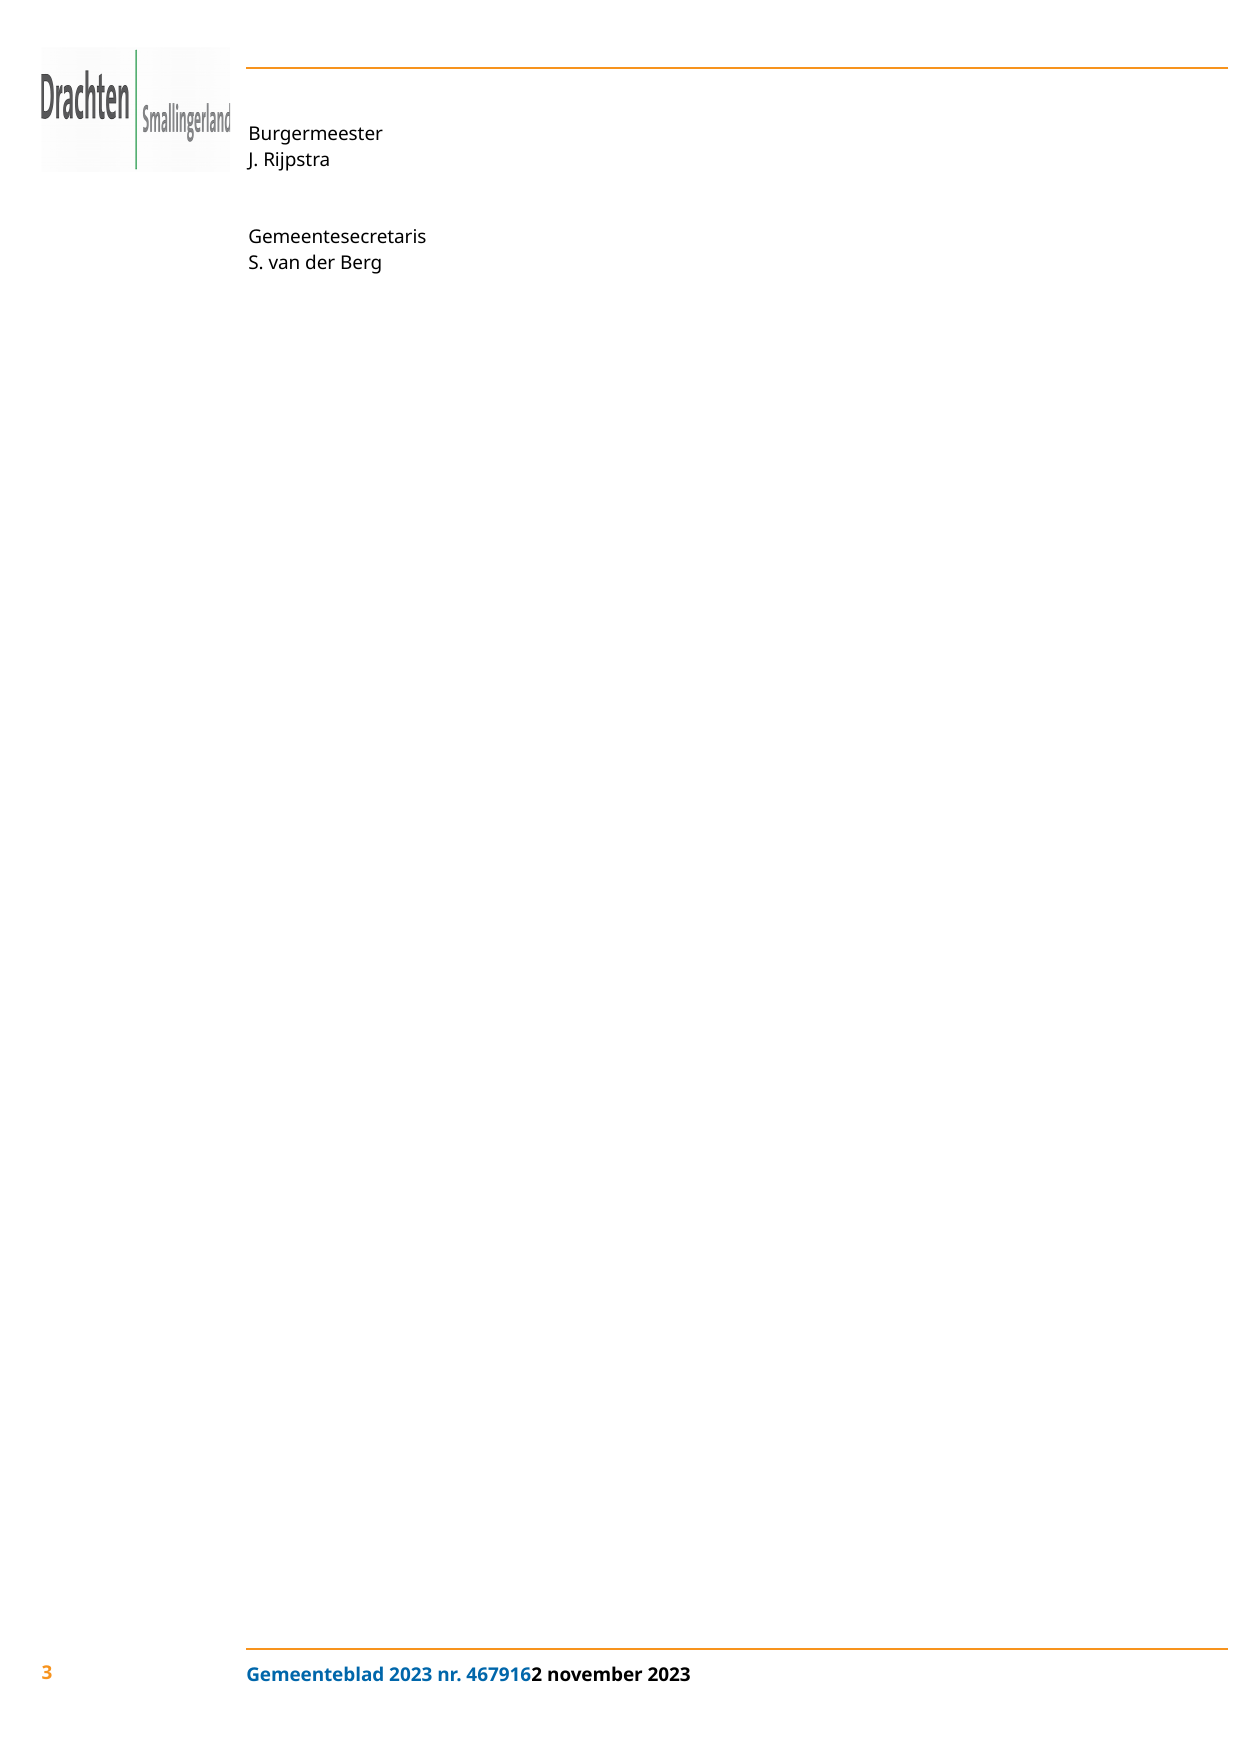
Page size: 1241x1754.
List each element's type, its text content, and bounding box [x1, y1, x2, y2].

text S. van der Berg [248, 249, 1152, 275]
text J. Rijpstra [248, 146, 1152, 172]
text Burgermeester [248, 121, 1152, 146]
text Gemeentesecretaris [248, 223, 1152, 249]
picture [41, 47, 231, 172]
